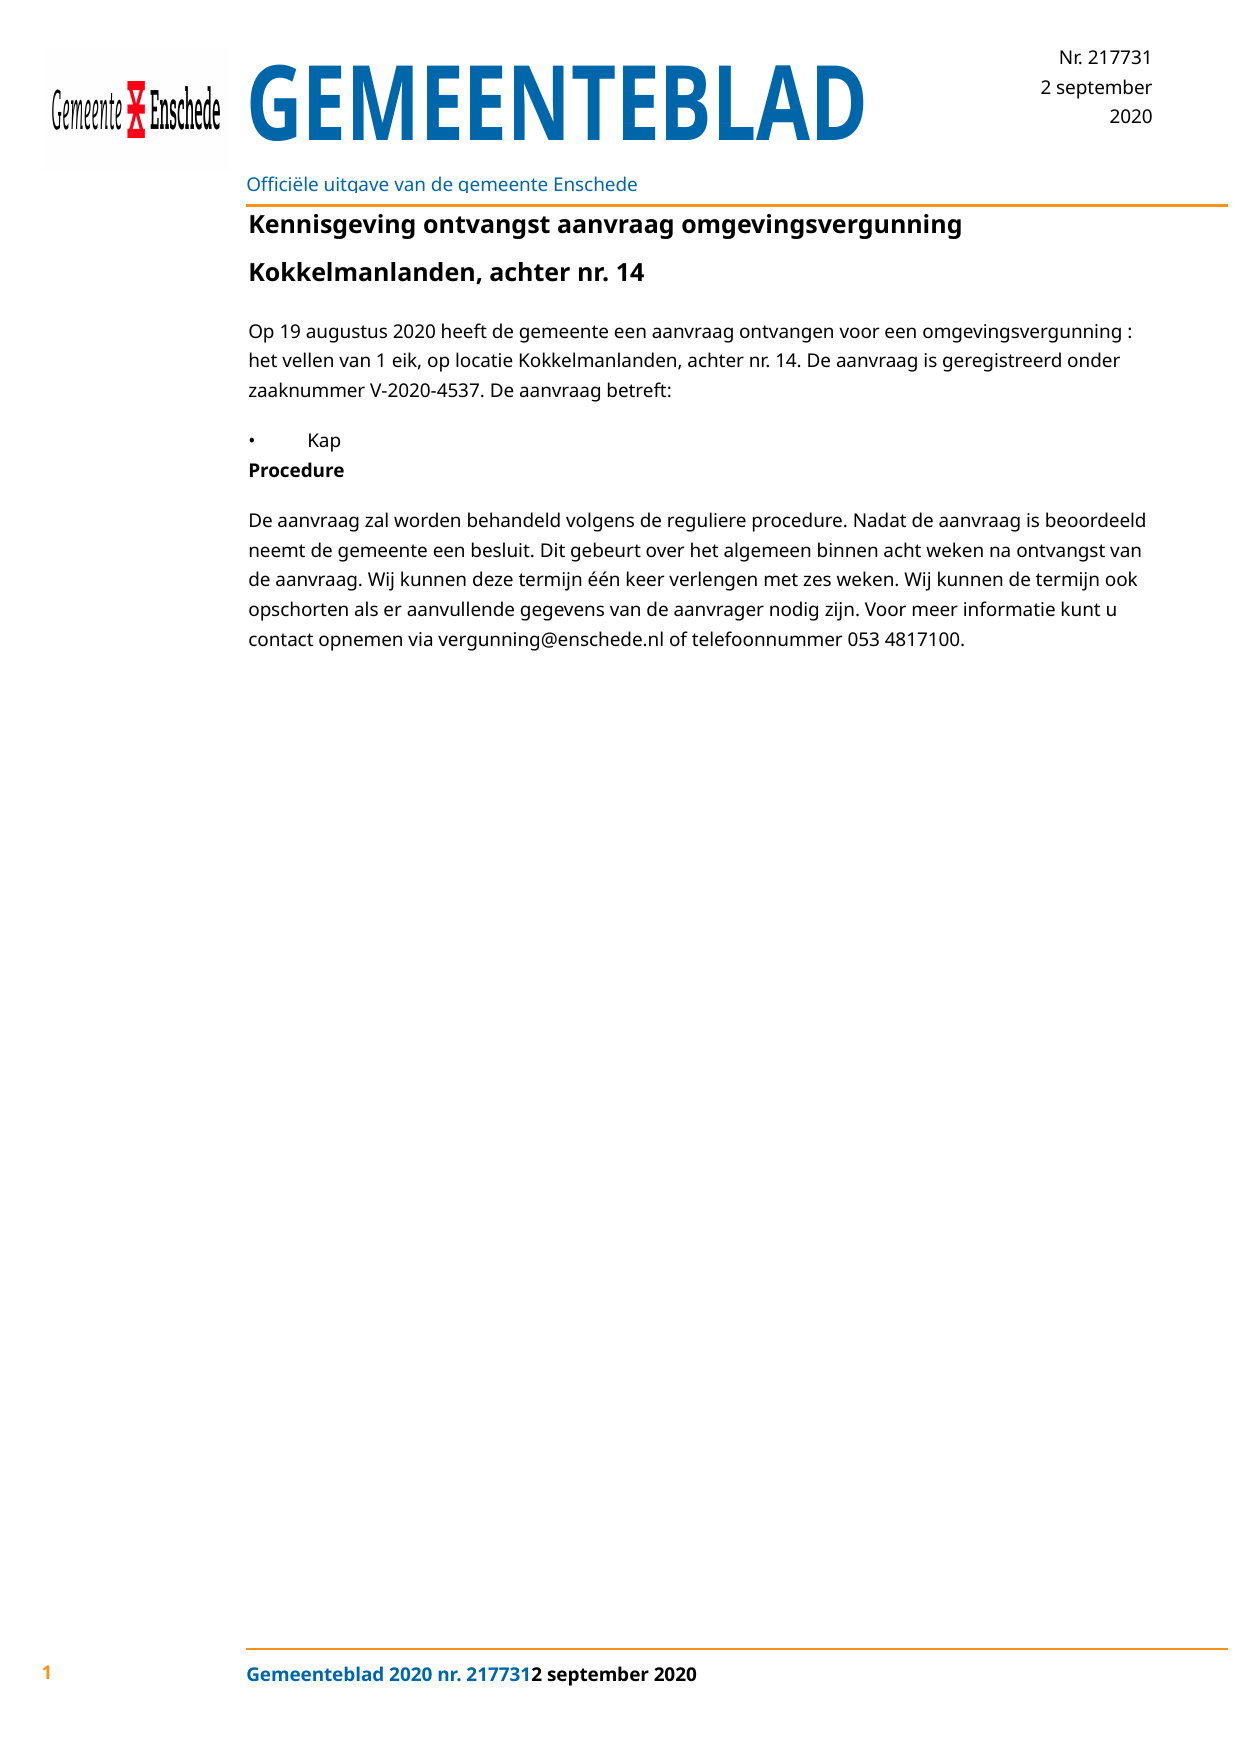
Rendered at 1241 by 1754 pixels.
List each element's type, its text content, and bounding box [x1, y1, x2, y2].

text De aanvraag zal worden behandeld volgens de reguliere procedure. Nadat de aanvraag is beoordeeld neemt de gemeente een besluit. Dit gebeurt over het algemeen binnen acht weken na ontvangst van de aanvraag. Wij kunnen deze termijn één keer verlengen met zes weken. Wij kunnen de termijn ook opschorten als er aanvullende gegevens van de aanvrager nodig zijn. Voor meer informatie kunt u contact opnemen via vergunning@enschede.nl of telefoonnummer 053 4817100. [248, 507, 1152, 652]
list Kap [248, 427, 1152, 453]
text Op 19 augustus 2020 heeft de gemeente een aanvraag ontvangen voor een omgevingsvergunning : het vellen van 1 eik, op locatie Kokkelmanlanden, achter nr. 14. De aanvraag is geregistreerd onder zaaknummer V-2020-4537. De aanvraag betreft: [248, 318, 1152, 403]
text Procedure [248, 457, 1152, 483]
picture [41, 47, 231, 172]
text Kennisgeving ontvangst aanvraag omgevingsvergunning Kokkelmanlanden, achter nr. 14 [248, 207, 1152, 288]
